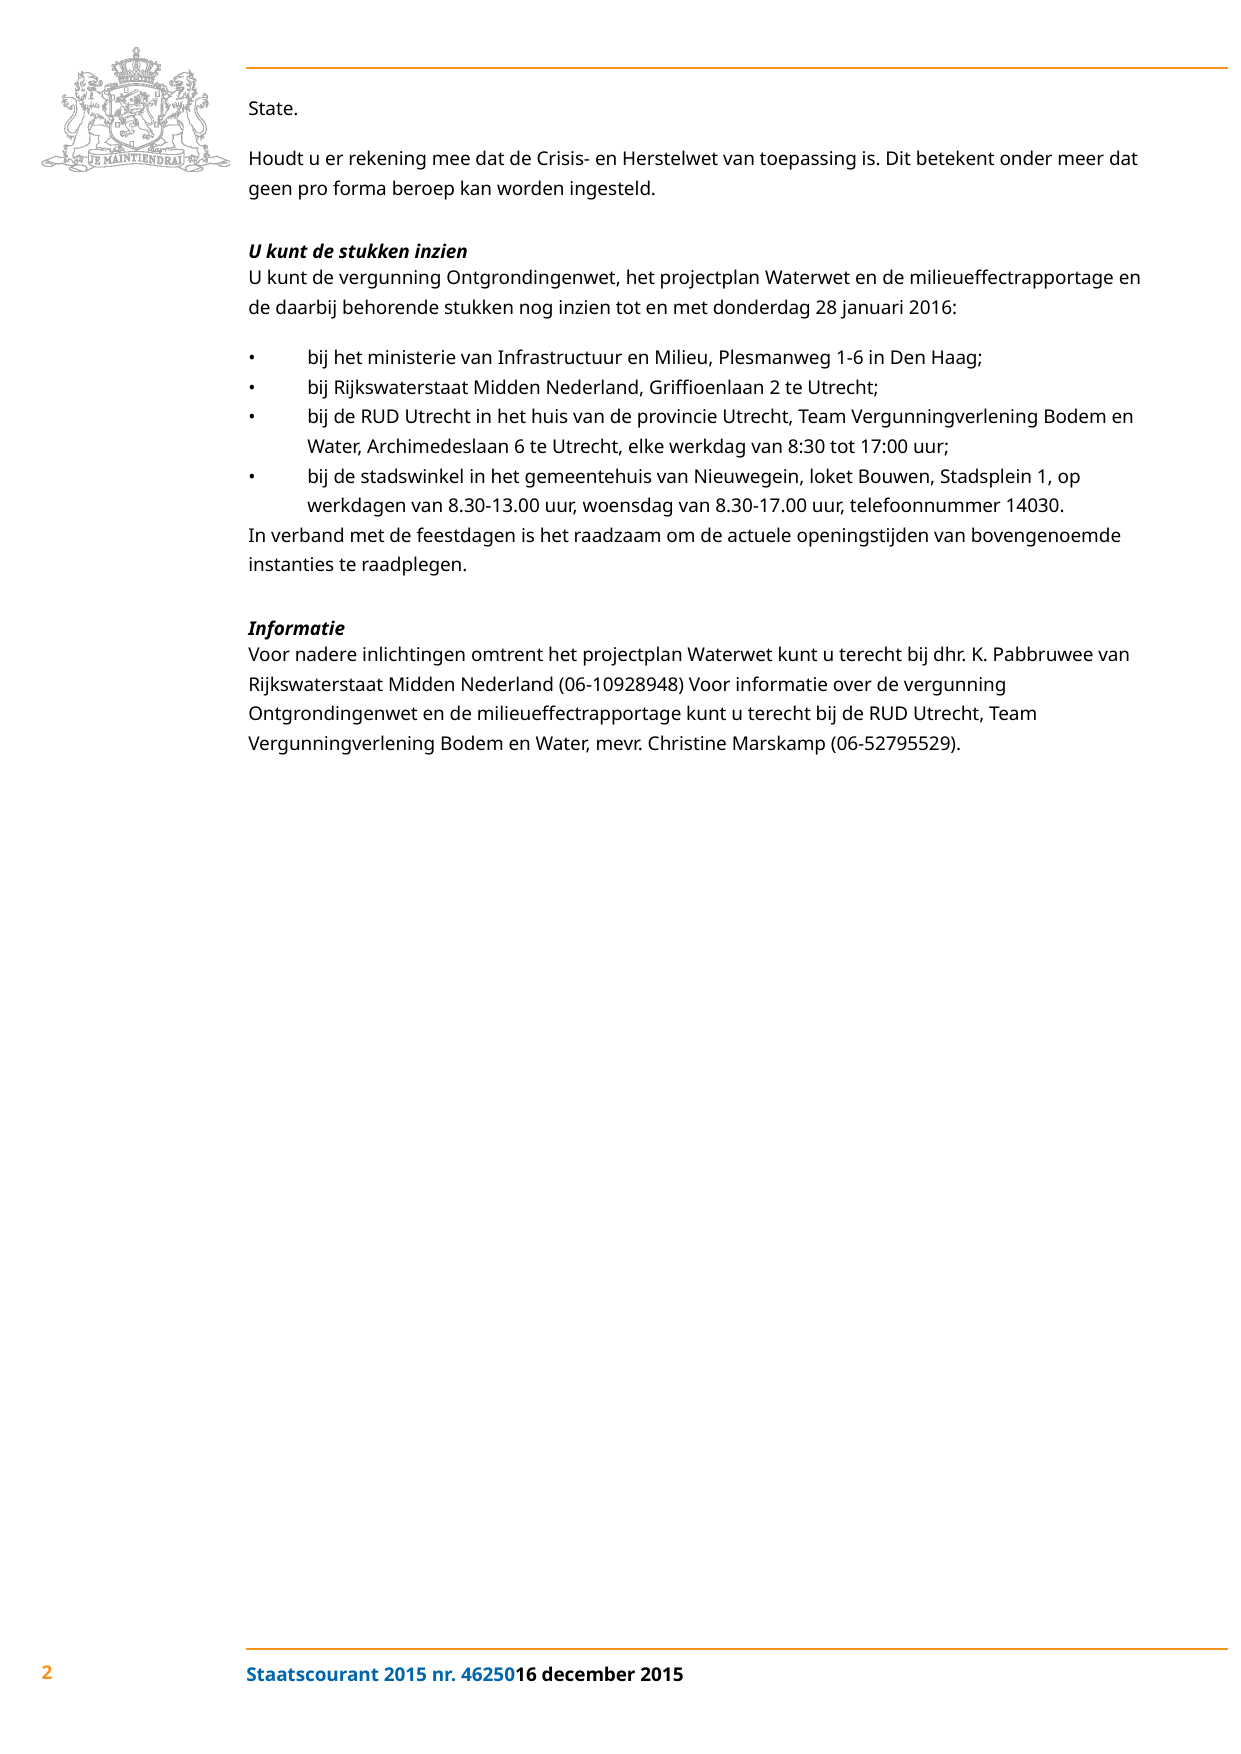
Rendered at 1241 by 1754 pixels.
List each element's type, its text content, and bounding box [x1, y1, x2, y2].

text Houdt u er rekening mee dat de Crisis- en Herstelwet van toepassing is. Dit betekent onder meer dat geen pro forma beroep kan worden ingesteld. [248, 145, 1152, 201]
text Informatie [248, 616, 1152, 641]
picture [41, 47, 231, 172]
text In verband met de feestdagen is het raadzaam om de actuele openingstijden van bovengenoemde instanties te raadplegen. [248, 522, 1152, 577]
list bij Rijkswaterstaat Midden Nederland, Griffioenlaan 2 te Utrecht; [248, 374, 1152, 400]
text Voor nadere inlichtingen omtrent het projectplan Waterwet kunt u terecht bij dhr. K. Pabbruwee van Rijkswaterstaat Midden Nederland (06-10928948) Voor informatie over de vergunning Ontgrondingenwet en de milieueffectrapportage kunt u terecht bij de RUD Utrecht, Team Vergunningverlening Bodem en Water, mevr. Christine Marskamp (06-52795529). [248, 641, 1152, 756]
text State. [248, 95, 1152, 121]
list bij het ministerie van Infrastructuur en Milieu, Plesmanweg 1-6 in Den Haag; [248, 344, 1152, 370]
text U kunt de stukken inzien [248, 239, 1152, 264]
list bij de RUD Utrecht in het huis van de provincie Utrecht, Team Vergunningverlening Bodem en Water, Archimedeslaan 6 te Utrecht, elke werkdag van 8:30 tot 17:00 uur; [248, 404, 1152, 459]
list bij de stadswinkel in het gemeentehuis van Nieuwegein, loket Bouwen, Stadsplein 1, op werkdagen van 8.30-13.00 uur, woensdag van 8.30-17.00 uur, telefoonnummer 14030. [248, 463, 1152, 518]
text U kunt de vergunning Ontgrondingenwet, het projectplan Waterwet en de milieueffectrapportage en de daarbij behorende stukken nog inzien tot en met donderdag 28 januari 2016: [248, 264, 1152, 320]
